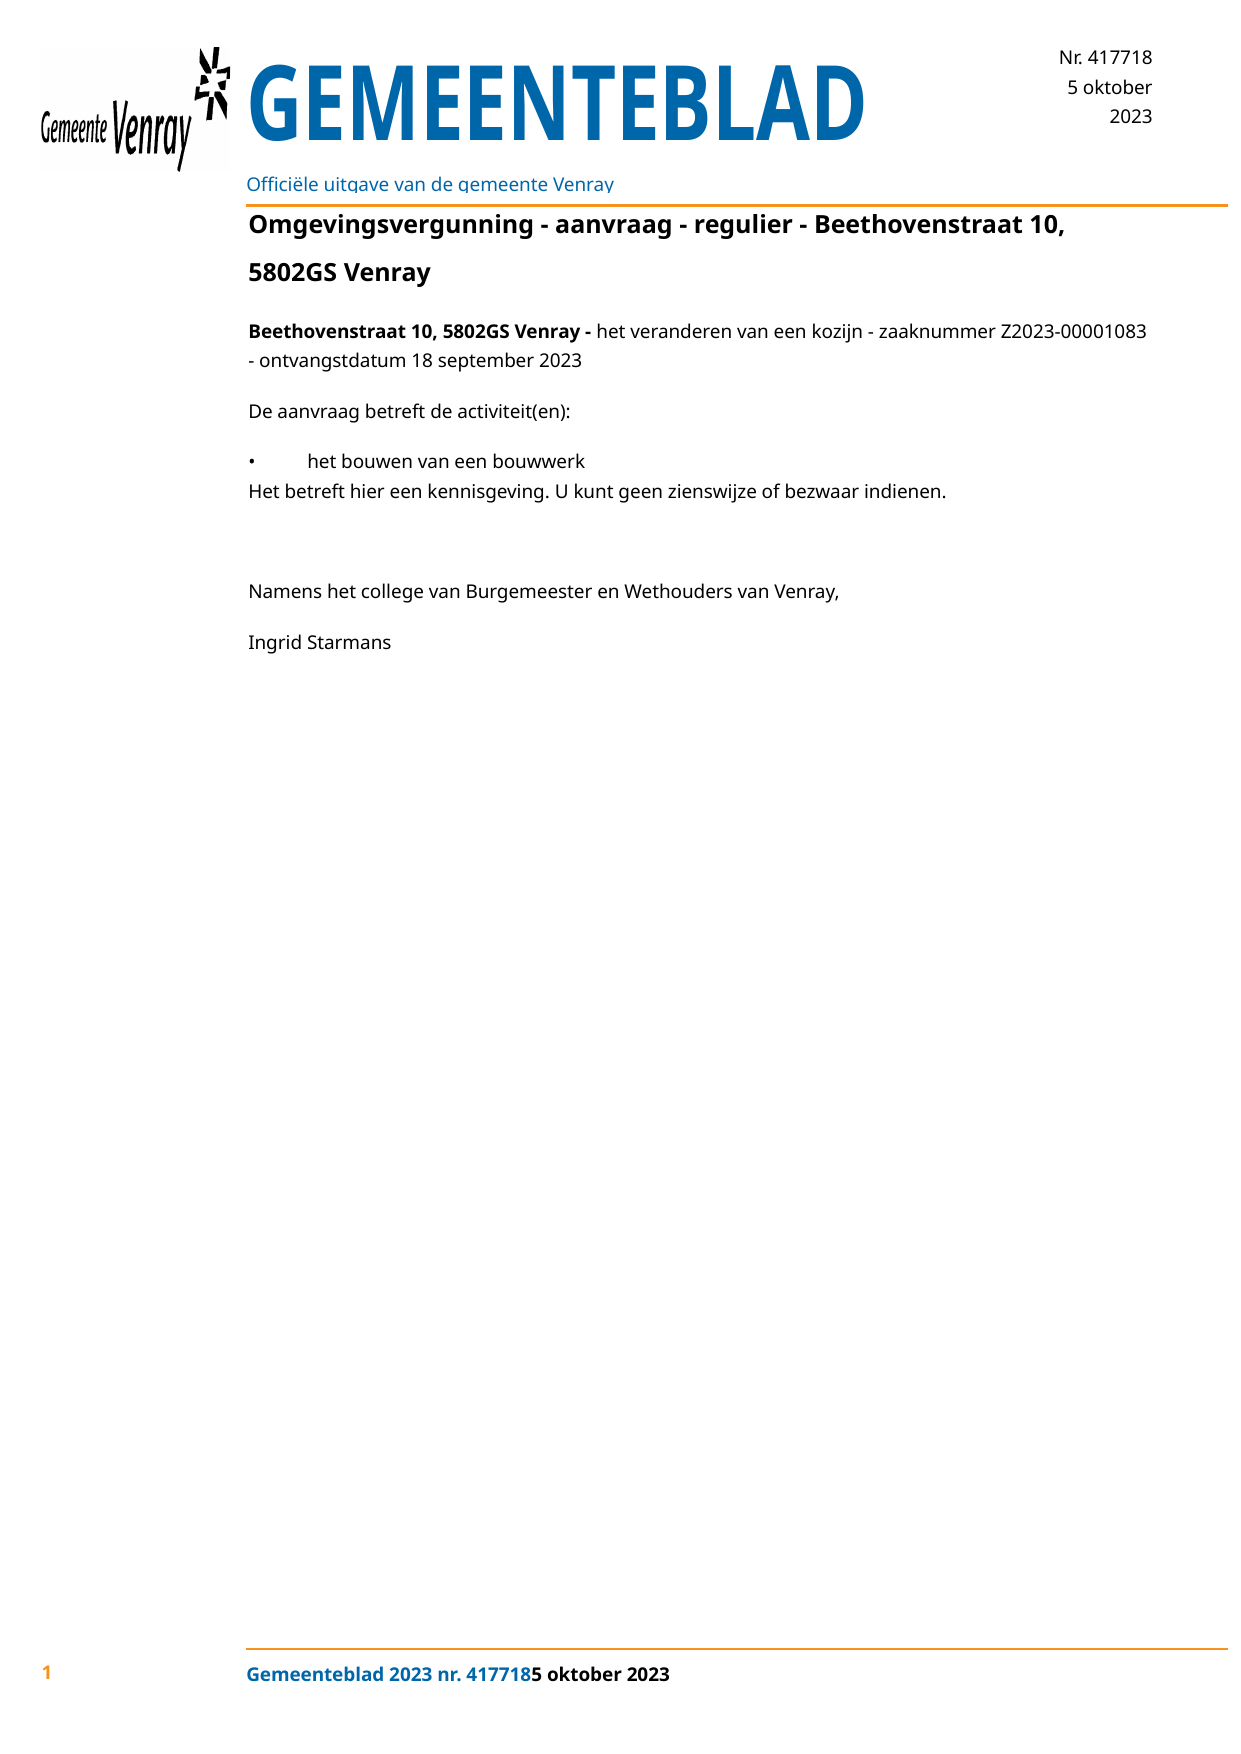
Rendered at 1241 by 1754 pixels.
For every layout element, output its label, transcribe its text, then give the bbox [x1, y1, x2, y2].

list het bouwen van een bouwwerk [248, 448, 1152, 474]
picture [41, 47, 231, 172]
text Ingrid Starmans [248, 629, 1152, 655]
text Omgevingsvergunning - aanvraag - regulier - Beethovenstraat 10, 5802GS Venray [248, 207, 1152, 288]
text De aanvraag betreft de activiteit(en): [248, 398, 1152, 424]
text Namens het college van Burgemeester en Wethouders van Venray, [248, 579, 1152, 604]
text Beethovenstraat 10, 5802GS Venray - het veranderen van een kozijn - zaaknummer Z2023-00001083 - ontvangstdatum 18 september 2023 [248, 318, 1152, 373]
text Het betreft hier een kennisgeving. U kunt geen zienswijze of bezwaar indienen. [248, 478, 1152, 504]
